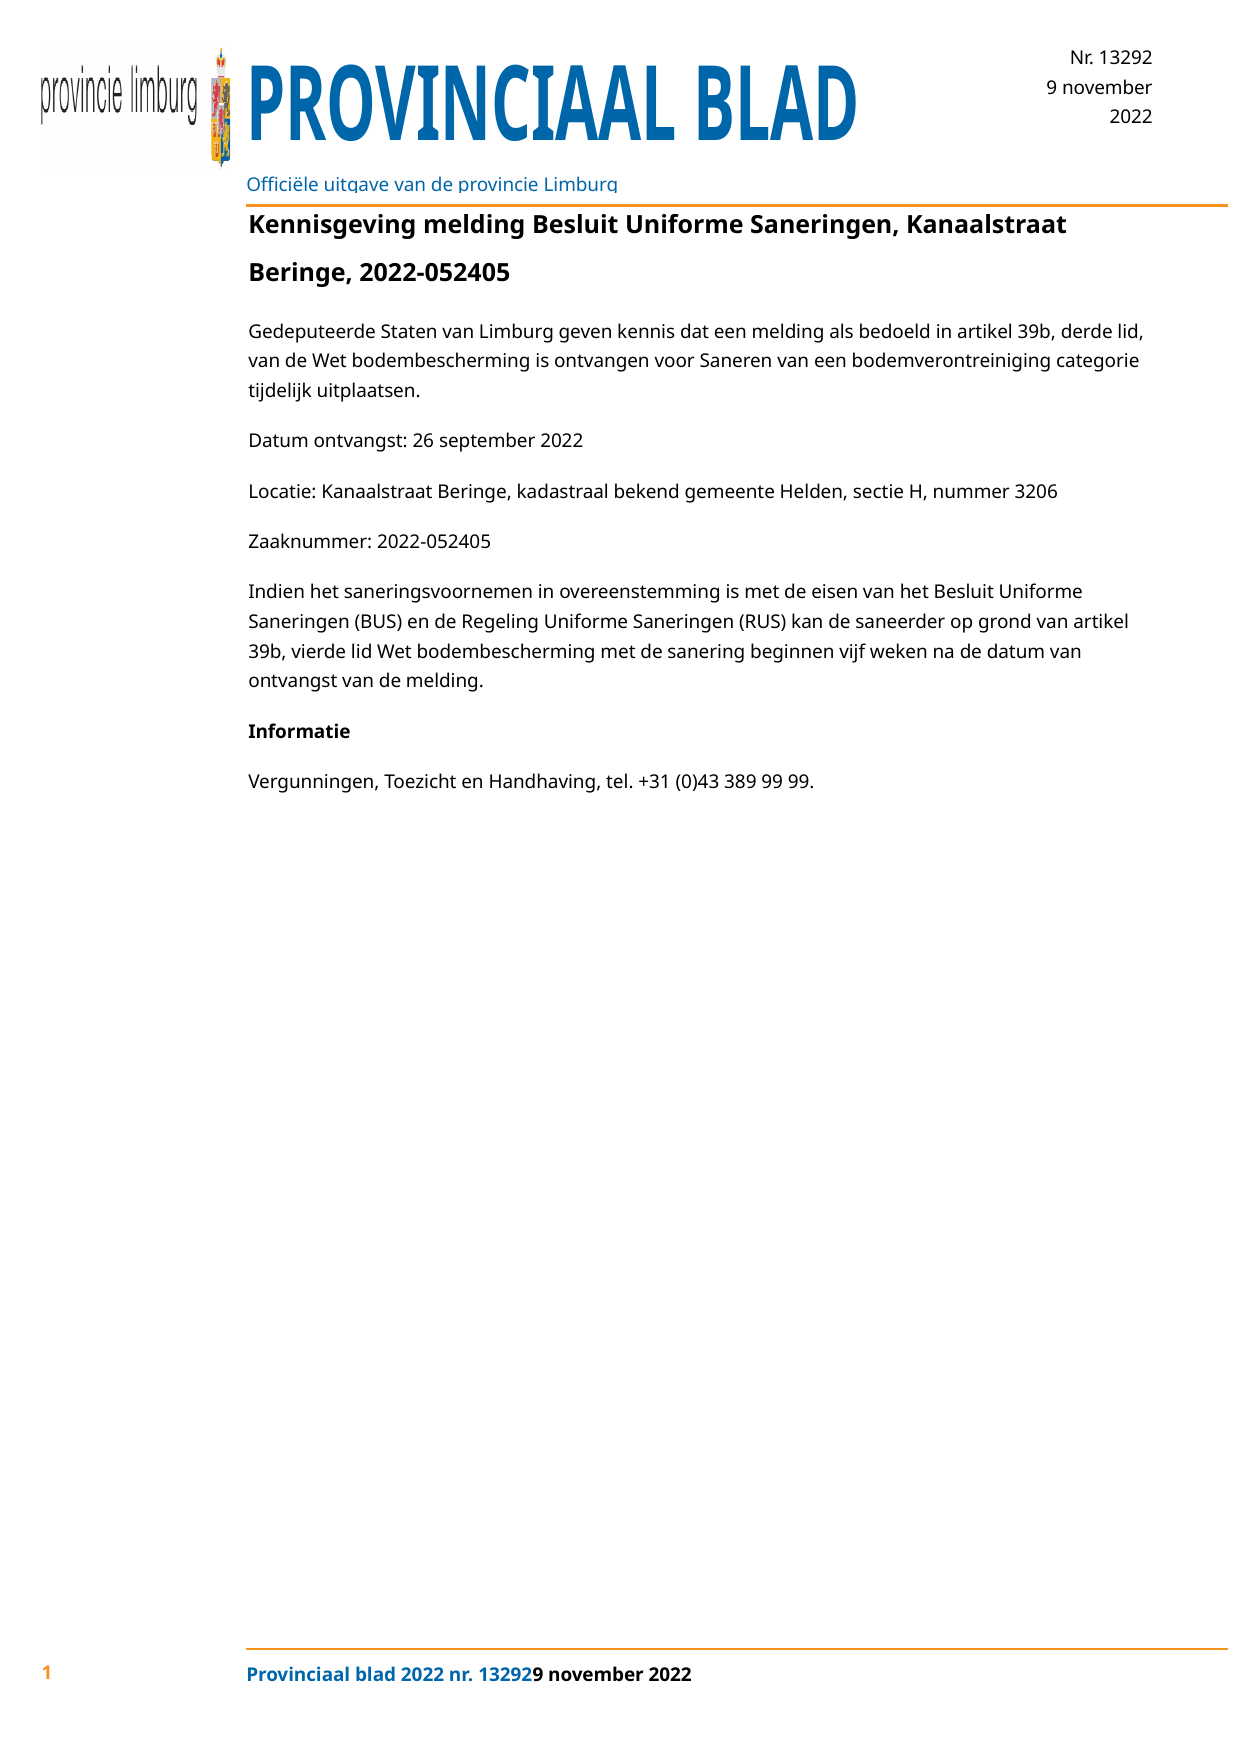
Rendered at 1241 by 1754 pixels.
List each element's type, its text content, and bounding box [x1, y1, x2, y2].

text Datum ontvangst: 26 september 2022 [248, 427, 1152, 453]
text Indien het saneringsvoornemen in overeenstemming is met de eisen van het Besluit Uniforme Saneringen (BUS) en de Regeling Uniforme Saneringen (RUS) kan de saneerder op grond van artikel 39b, vierde lid Wet bodembescherming met de sanering beginnen vijf weken na de datum van ontvangst van de melding. [248, 579, 1152, 693]
text Kennisgeving melding Besluit Uniforme Saneringen, Kanaalstraat Beringe, 2022-052405 [248, 207, 1152, 288]
text Locatie: Kanaalstraat Beringe, kadastraal bekend gemeente Helden, sectie H, nummer 3206 [248, 478, 1152, 504]
text Gedeputeerde Staten van Limburg geven kennis dat een melding als bedoeld in artikel 39b, derde lid, van de Wet bodembescherming is ontvangen voor Saneren van een bodemverontreiniging categorie tijdelijk uitplaatsen. [248, 318, 1152, 403]
text Informatie [248, 718, 1152, 744]
picture [41, 47, 231, 172]
text Zaaknummer: 2022-052405 [248, 528, 1152, 554]
text Vergunningen, Toezicht en Handhaving, tel. +31 (0)43 389 99 99. [248, 768, 1152, 794]
